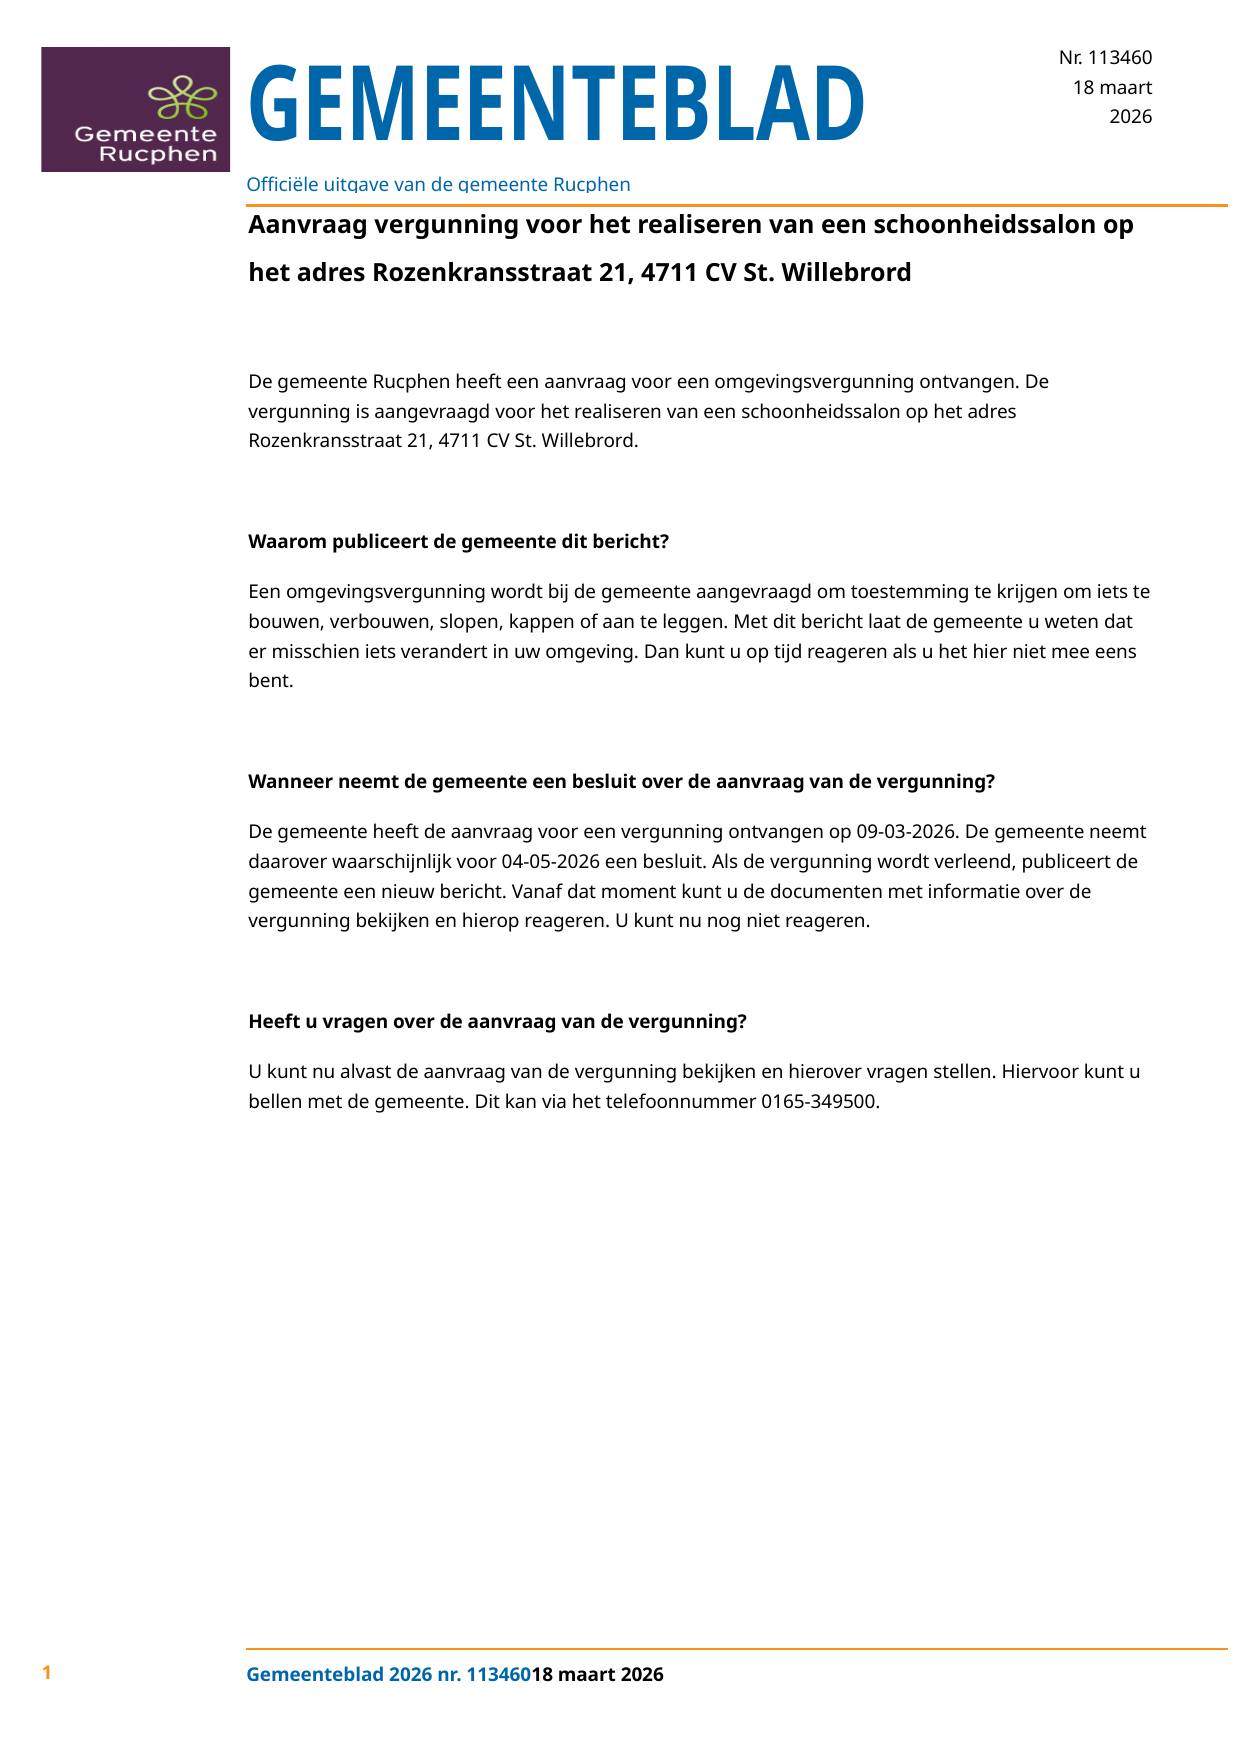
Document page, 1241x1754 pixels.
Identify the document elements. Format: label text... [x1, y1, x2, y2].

text Wanneer neemt de gemeente een besluit over de aanvraag van de vergunning? [248, 768, 1152, 794]
text Een omgevingsvergunning wordt bij de gemeente aangevraagd om toestemming te krijgen om iets te bouwen, verbouwen, slopen, kappen of aan te leggen. Met dit bericht laat de gemeente u weten dat er misschien iets verandert in uw omgeving. Dan kunt u op tijd reageren als u het hier niet mee eens bent. [248, 579, 1152, 693]
text Waarom publiceert de gemeente dit bericht? [248, 528, 1152, 554]
text Heeft u vragen over de aanvraag van de vergunning? [248, 1008, 1152, 1034]
text De gemeente Rucphen heeft een aanvraag voor een omgevingsvergunning ontvangen. De vergunning is aangevraagd voor het realiseren van een schoonheidssalon op het adres Rozenkransstraat 21, 4711 CV St. Willebrord. [248, 368, 1152, 453]
picture [41, 47, 231, 172]
text De gemeente heeft de aanvraag voor een vergunning ontvangen op 09-03-2026. De gemeente neemt daarover waarschijnlijk voor 04-05-2026 een besluit. Als de vergunning wordt verleend, publiceert de gemeente een nieuw bericht. Vanaf dat moment kunt u de documenten met informatie over de vergunning bekijken en hierop reageren. U kunt nu nog niet reageren. [248, 819, 1152, 933]
text Aanvraag vergunning voor het realiseren van een schoonheidssalon op het adres Rozenkransstraat 21, 4711 CV St. Willebrord [248, 207, 1152, 288]
text U kunt nu alvast de aanvraag van de vergunning bekijken en hierover vragen stellen. Hiervoor kunt u bellen met de gemeente. Dit kan via het telefoonnummer 0165-349500. [248, 1059, 1152, 1114]
